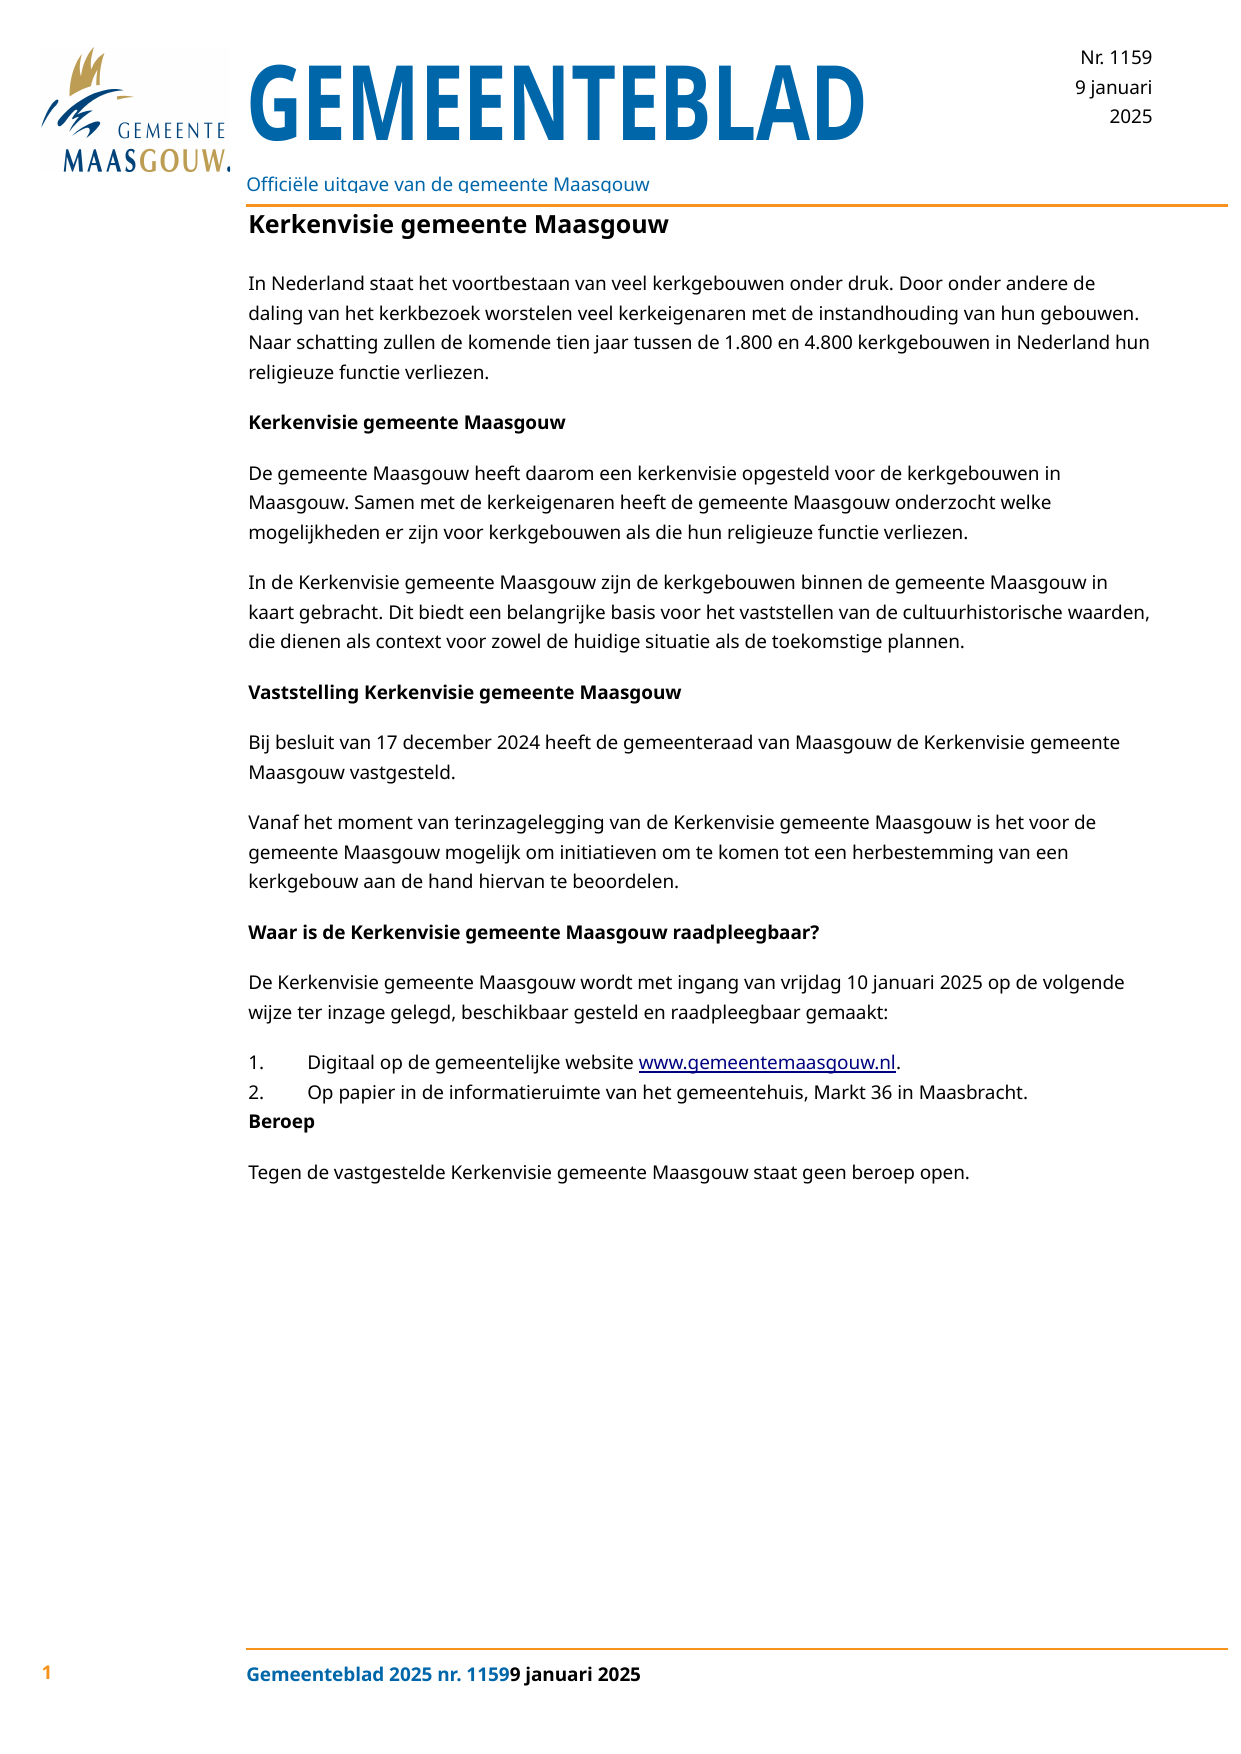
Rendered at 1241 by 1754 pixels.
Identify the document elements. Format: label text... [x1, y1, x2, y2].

text Vanaf het moment van terinzagelegging van de Kerkenvisie gemeente Maasgouw is het voor de gemeente Maasgouw mogelijk om initiatieven om te komen tot een herbestemming van een kerkgebouw aan de hand hiervan te beoordelen. [248, 809, 1152, 894]
text Kerkenvisie gemeente Maasgouw [248, 207, 1152, 241]
text Waar is de Kerkenvisie gemeente Maasgouw raadpleegbaar? [248, 919, 1152, 945]
text Bij besluit van 17 december 2024 heeft de gemeenteraad van Maasgouw de Kerkenvisie gemeente Maasgouw vastgesteld. [248, 729, 1152, 785]
text Beroep [248, 1109, 1152, 1134]
text In Nederland staat het voortbestaan van veel kerkgebouwen onder druk. Door onder andere de daling van het kerkbezoek worstelen veel kerkeigenaren met de instandhouding van hun gebouwen. Naar schatting zullen de komende tien jaar tussen de 1.800 en 4.800 kerkgebouwen in Nederland hun religieuze functie verliezen. [248, 270, 1152, 385]
text Tegen de vastgestelde Kerkenvisie gemeente Maasgouw staat geen beroep open. [248, 1159, 1152, 1185]
text Kerkenvisie gemeente Maasgouw [248, 409, 1152, 435]
text De gemeente Maasgouw heeft daarom een kerkenvisie opgesteld voor de kerkgebouwen in Maasgouw. Samen met de kerkeigenaren heeft de gemeente Maasgouw onderzocht welke mogelijkheden er zijn voor kerkgebouwen als die hun religieuze functie verliezen. [248, 460, 1152, 545]
picture [41, 47, 231, 172]
list Op papier in de informatieruimte van het gemeentehuis, Markt 36 in Maasbracht. [248, 1079, 1152, 1105]
text Vaststelling Kerkenvisie gemeente Maasgouw [248, 679, 1152, 705]
text De Kerkenvisie gemeente Maasgouw wordt met ingang van vrijdag 10 januari 2025 op de volgende wijze ter inzage gelegd, beschikbaar gesteld en raadpleegbaar gemaakt: [248, 969, 1152, 1025]
list Digitaal op de gemeentelijke website www.gemeentemaasgouw.nl. [248, 1049, 1152, 1075]
text In de Kerkenvisie gemeente Maasgouw zijn de kerkgebouwen binnen de gemeente Maasgouw in kaart gebracht. Dit biedt een belangrijke basis voor het vaststellen van de cultuurhistorische waarden, die dienen als context voor zowel de huidige situatie als de toekomstige plannen. [248, 569, 1152, 654]
